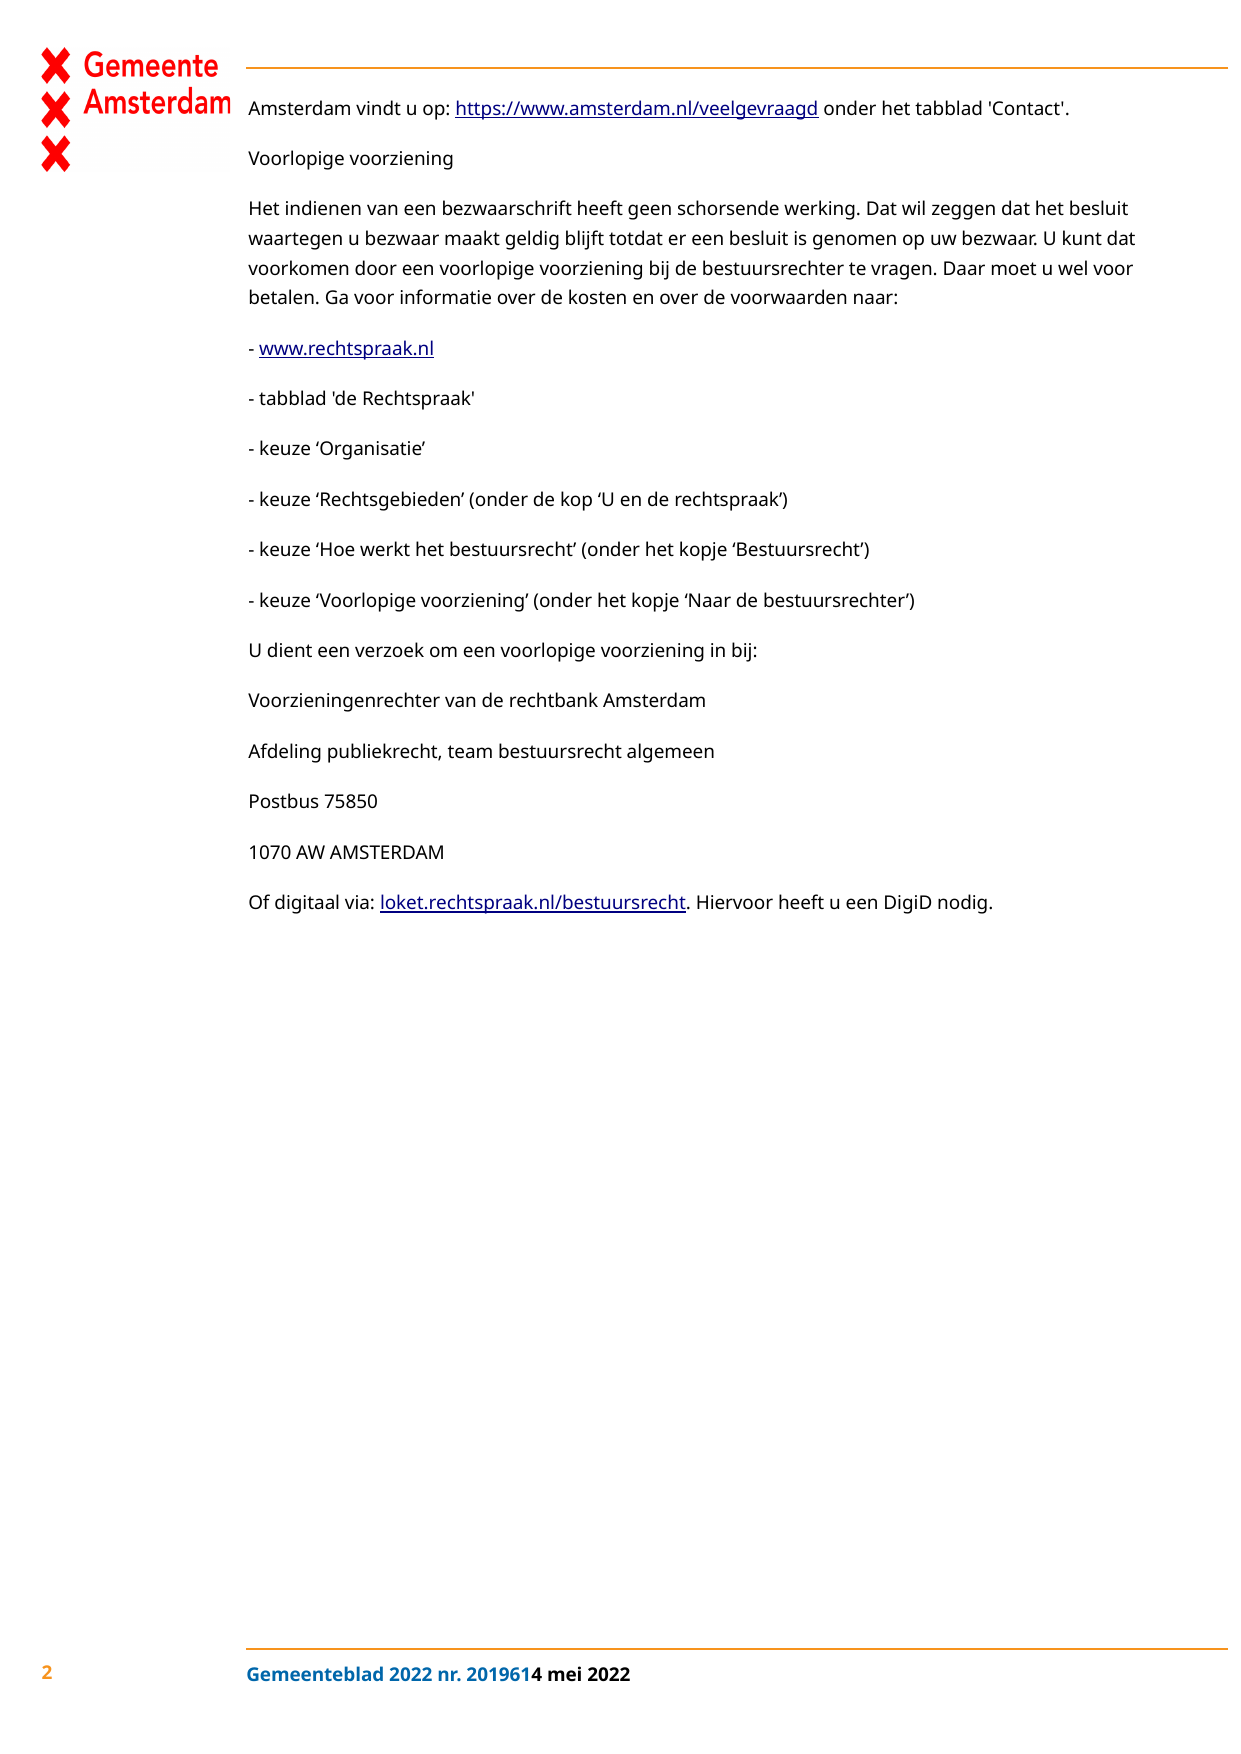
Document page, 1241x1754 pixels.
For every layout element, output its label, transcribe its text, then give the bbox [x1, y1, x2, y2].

text - keuze ‘Voorlopige voorziening’ (onder het kopje ‘Naar de bestuursrechter’) [248, 587, 1152, 613]
text - keuze ‘Hoe werkt het bestuursrecht’ (onder het kopje ‘Bestuursrecht’) [248, 536, 1152, 562]
text - keuze ‘Organisatie’ [248, 436, 1152, 461]
text 1070 AW AMSTERDAM [248, 839, 1152, 865]
text - tabblad 'de Rechtspraak' [248, 385, 1152, 411]
text Of digitaal via: loket.rechtspraak.nl/bestuursrecht. Hiervoor heeft u een DigiD nodig. [248, 889, 1152, 915]
text Voorzieningenrechter van de rechtbank Amsterdam [248, 688, 1152, 713]
text - keuze ‘Rechtsgebieden’ (onder de kop ‘U en de rechtspraak’) [248, 486, 1152, 512]
picture [41, 47, 231, 172]
text Het indienen van een bezwaarschrift heeft geen schorsende werking. Dat wil zeggen dat het besluit waartegen u bezwaar maakt geldig blijft totdat er een besluit is genomen op uw bezwaar. U kunt dat voorkomen door een voorlopige voorziening bij de bestuursrechter te vragen. Daar moet u wel voor betalen. Ga voor informatie over de kosten en over de voorwaarden naar: [248, 196, 1152, 310]
text Postbus 75850 [248, 788, 1152, 814]
text Afdeling publiekrecht, team bestuursrecht algemeen [248, 738, 1152, 764]
text - www.rechtspraak.nl [248, 335, 1152, 361]
text U dient een verzoek om een voorlopige voorziening in bij: [248, 637, 1152, 663]
text Amsterdam vindt u op: https://www.amsterdam.nl/veelgevraagd onder het tabblad 'Contact'. [248, 95, 1152, 121]
text Voorlopige voorziening [248, 145, 1152, 171]
